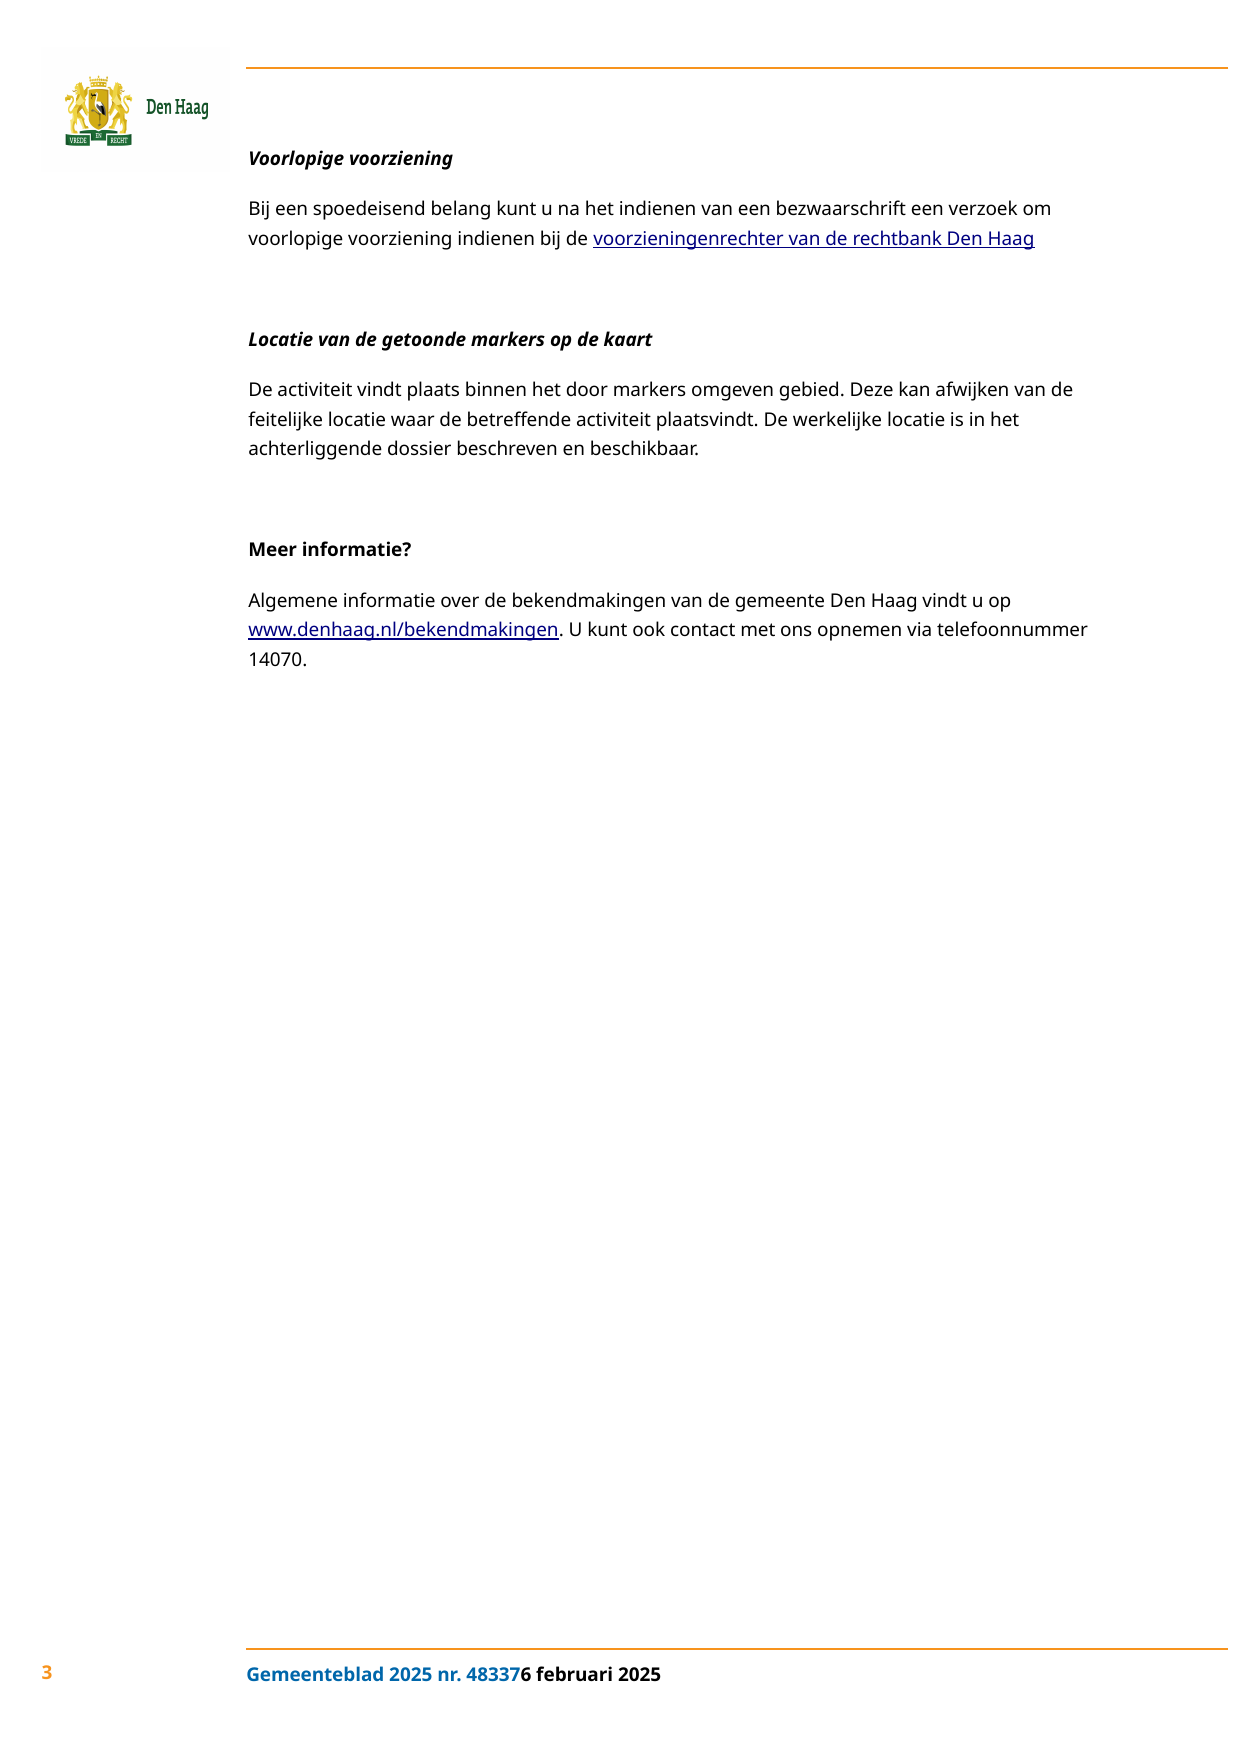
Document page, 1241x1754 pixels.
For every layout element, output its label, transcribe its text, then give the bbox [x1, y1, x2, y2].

text Voorlopige voorziening [248, 145, 1152, 171]
text Bij een spoedeisend belang kunt u na het indienen van een bezwaarschrift een verzoek om voorlopige voorziening indienen bij de voorzieningenrechter van de rechtbank Den Haag [248, 196, 1152, 251]
text Locatie van de getoonde markers op de kaart [248, 326, 1152, 352]
text De activiteit vindt plaats binnen het door markers omgeven gebied. Deze kan afwijken van de feitelijke locatie waar de betreffende activiteit plaatsvindt. De werkelijke locatie is in het achterliggende dossier beschreven en beschikbaar. [248, 376, 1152, 461]
picture [41, 47, 231, 172]
text Algemene informatie over de bekendmakingen van de gemeente Den Haag vindt u op www.denhaag.nl/bekendmakingen. U kunt ook contact met ons opnemen via telefoonnummer 14070. [248, 587, 1152, 672]
text Meer informatie? [248, 536, 1152, 562]
